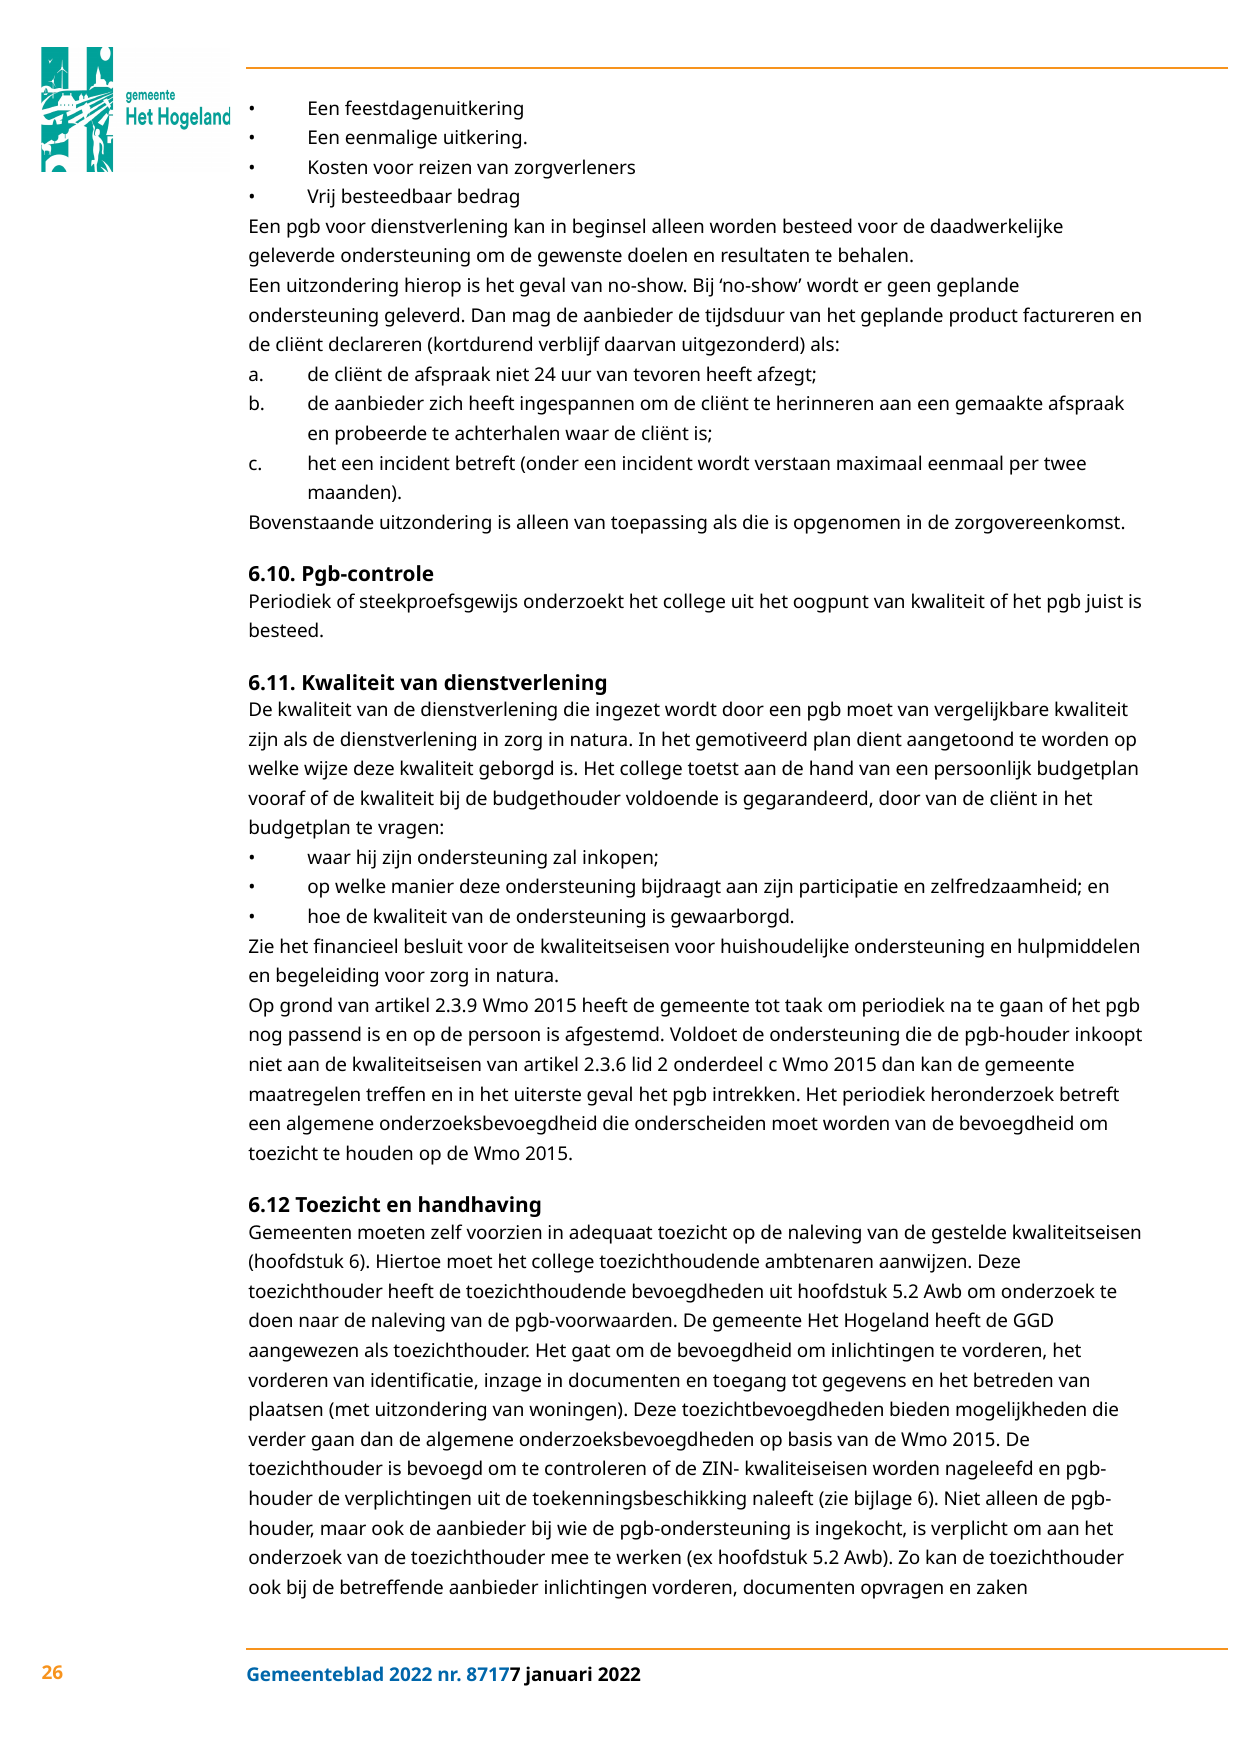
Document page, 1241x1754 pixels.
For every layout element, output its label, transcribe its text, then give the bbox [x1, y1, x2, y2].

list op welke manier deze ondersteuning bijdraagt aan zijn participatie en zelfredzaamheid; en [248, 874, 1152, 899]
list Vrij besteedbaar bedrag [248, 183, 1152, 209]
list Een eenmalige uitkering. [248, 124, 1152, 150]
text Periodiek of steekproefsgewijs onderzoekt het college uit het oogpunt van kwaliteit of het pgb juist is besteed. [248, 588, 1152, 643]
list de cliënt de afspraak niet 24 uur van tevoren heeft afzegt; [248, 361, 1152, 387]
text Bovenstaande uitzondering is alleen van toepassing als die is opgenomen in de zorgovereenkomst. [248, 509, 1152, 535]
list het een incident betreft (onder een incident wordt verstaan maximaal eenmaal per twee maanden). [248, 450, 1152, 505]
list Een feestdagenuitkering [248, 95, 1152, 121]
text 6.12 Toezicht en handhaving [248, 1190, 1152, 1219]
text Zie het financieel besluit voor de kwaliteitseisen voor huishoudelijke ondersteuning en hulpmiddelen en begeleiding voor zorg in natura. [248, 933, 1152, 988]
text Een pgb voor dienstverlening kan in beginsel alleen worden besteed voor de daadwerkelijke geleverde ondersteuning om de gewenste doelen en resultaten te behalen. [248, 213, 1152, 268]
list Kosten voor reizen van zorgverleners [248, 154, 1152, 180]
text De kwaliteit van de dienstverlening die ingezet wordt door een pgb moet van vergelijkbare kwaliteit zijn als de dienstverlening in zorg in natura. In het gemotiveerd plan dient aangetoond te worden op welke wijze deze kwaliteit geborgd is. Het college toetst aan de hand van een persoonlijk budgetplan vooraf of de kwaliteit bij de budgethouder voldoende is gegarandeerd, door van de cliënt in het budgetplan te vragen: [248, 696, 1152, 840]
text Een uitzondering hierop is het geval van no-show. Bij ‘no-show’ wordt er geen geplande ondersteuning geleverd. Dan mag de aanbieder de tijdsduur van het geplande product factureren en de cliënt declareren (kortdurend verblijf daarvan uitgezonderd) als: [248, 272, 1152, 357]
list hoe de kwaliteit van de ondersteuning is gewaarborgd. [248, 903, 1152, 929]
text Gemeenten moeten zelf voorzien in adequaat toezicht op de naleving van de gestelde kwaliteitseisen (hoofdstuk 6). Hiertoe moet het college toezichthoudende ambtenaren aanwijzen. Deze toezichthouder heeft de toezichthoudende bevoegdheden uit hoofdstuk 5.2 Awb om onderzoek te doen naar de naleving van de pgb-voorwaarden. De gemeente Het Hogeland heeft de GGD aangewezen als toezichthouder. Het gaat om de bevoegdheid om inlichtingen te vorderen, het vorderen van identificatie, inzage in documenten en toegang tot gegevens en het betreden van plaatsen (met uitzondering van woningen). Deze toezichtbevoegdheden bieden mogelijkheden die verder gaan dan de algemene onderzoeksbevoegdheden op basis van de Wmo 2015. De toezichthouder is bevoegd om te controleren of de ZIN- kwaliteiseisen worden nageleefd en pgb-houder de verplichtingen uit de toekenningsbeschikking naleeft (zie bijlage 6). Niet alleen de pgb-houder, maar ook de aanbieder bij wie de pgb-ondersteuning is ingekocht, is verplicht om aan het onderzoek van de toezichthouder mee te werken (ex hoofdstuk 5.2 Awb). Zo kan de toezichthouder ook bij de betreffende aanbieder inlichtingen vorderen, documenten opvragen en zaken [248, 1219, 1152, 1599]
text 6.10. Pgb-controle [248, 559, 1152, 588]
text Op grond van artikel 2.3.9 Wmo 2015 heeft de gemeente tot taak om periodiek na te gaan of het pgb nog passend is en op de persoon is afgestemd. Voldoet de ondersteuning die de pgb-houder inkoopt niet aan de kwaliteitseisen van artikel 2.3.6 lid 2 onderdeel c Wmo 2015 dan kan de gemeente maatregelen treffen en in het uiterste geval het pgb intrekken. Het periodiek heronderzoek betreft een algemene onderzoeksbevoegdheid die onderscheiden moet worden van de bevoegdheid om toezicht te houden op de Wmo 2015. [248, 992, 1152, 1166]
list waar hij zijn ondersteuning zal inkopen; [248, 844, 1152, 870]
list de aanbieder zich heeft ingespannen om de cliënt te herinneren aan een gemaakte afspraak en probeerde te achterhalen waar de cliënt is; [248, 391, 1152, 446]
picture [41, 47, 231, 172]
text 6.11. Kwaliteit van dienstverlening [248, 668, 1152, 696]
